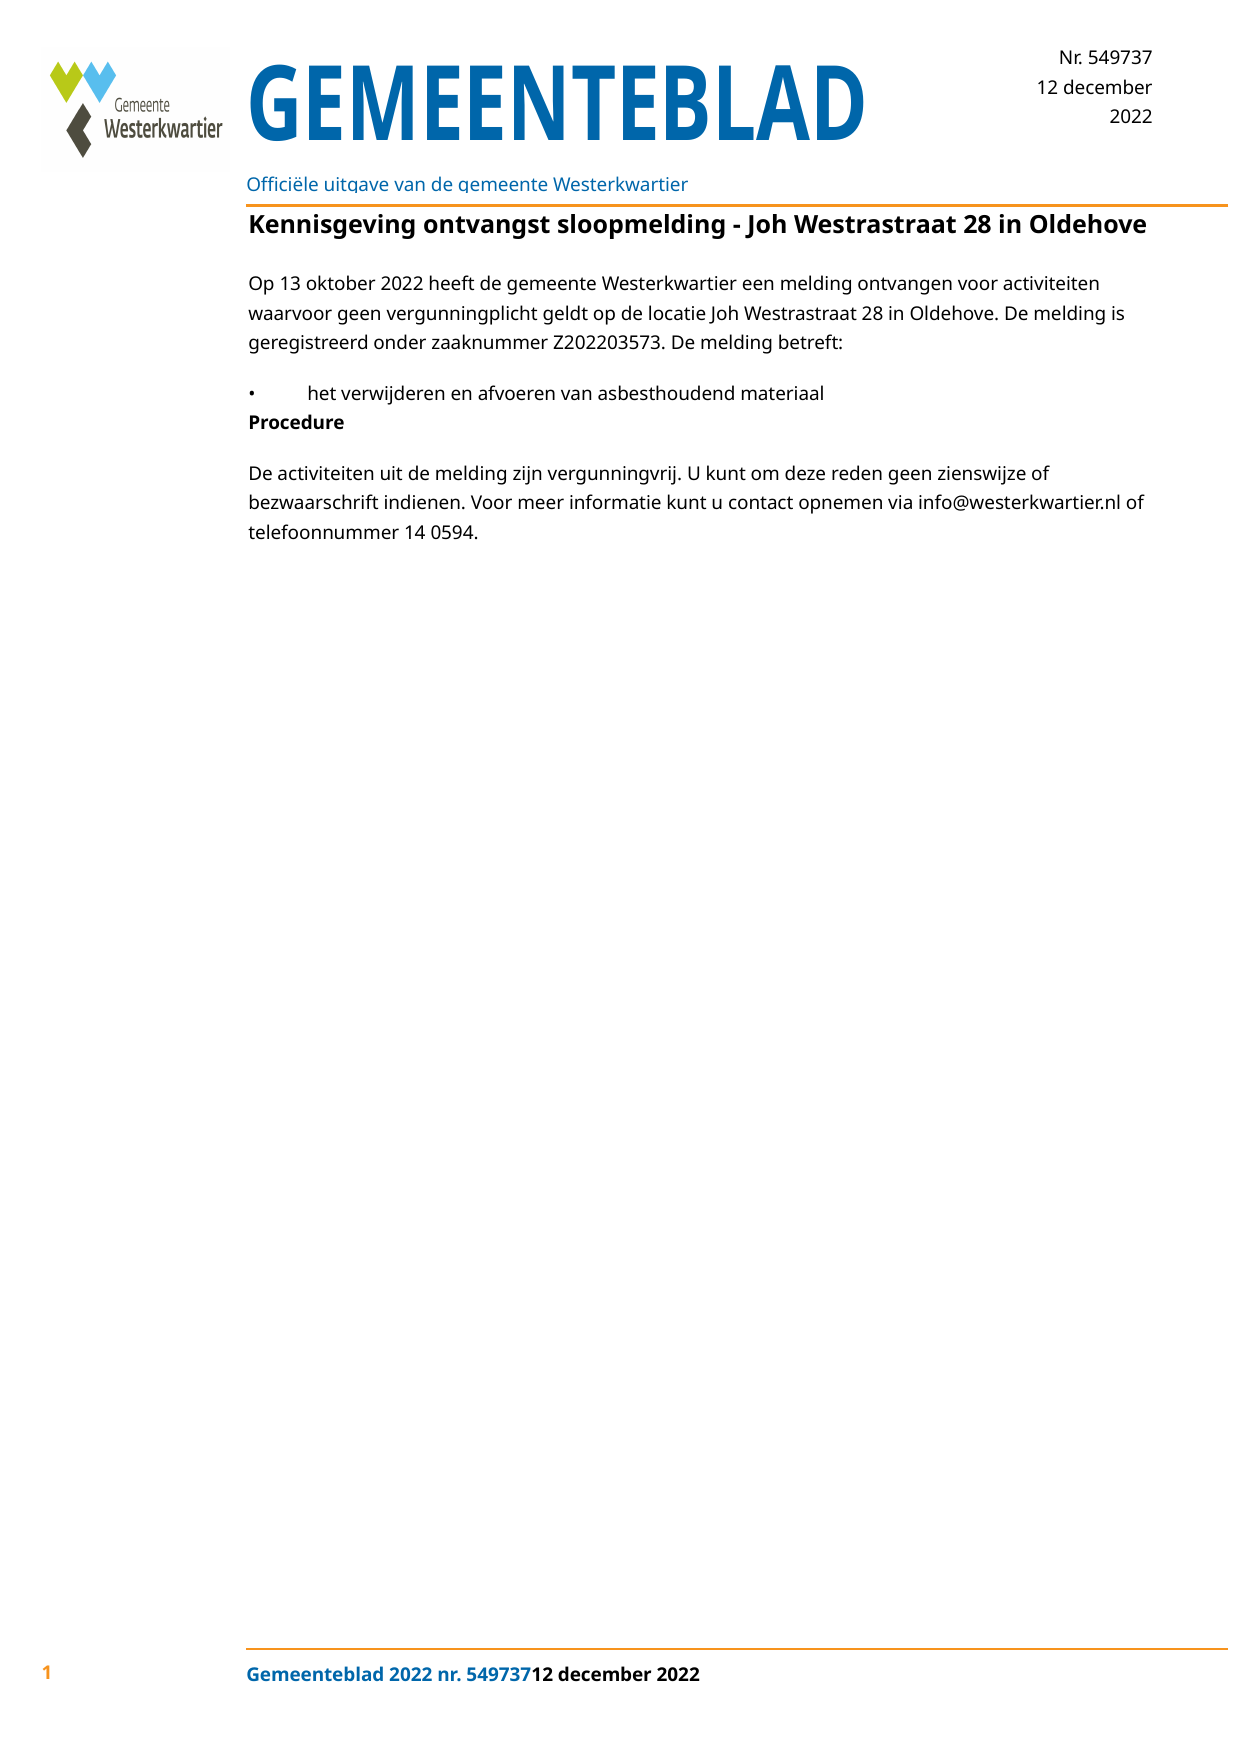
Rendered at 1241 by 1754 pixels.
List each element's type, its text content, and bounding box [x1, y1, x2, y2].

text Procedure [248, 409, 1152, 435]
picture [41, 47, 231, 172]
text Kennisgeving ontvangst sloopmelding - Joh Westrastraat 28 in Oldehove [248, 207, 1152, 241]
list het verwijderen en afvoeren van asbesthoudend materiaal [248, 380, 1152, 406]
text De activiteiten uit de melding zijn vergunningvrij. U kunt om deze reden geen zienswijze of bezwaarschrift indienen. Voor meer informatie kunt u contact opnemen via info@westerkwartier.nl of telefoonnummer 14 0594. [248, 460, 1152, 545]
text Op 13 oktober 2022 heeft de gemeente Westerkwartier een melding ontvangen voor activiteiten waarvoor geen vergunningplicht geldt op de locatie Joh Westrastraat 28 in Oldehove. De melding is geregistreerd onder zaaknummer Z202203573. De melding betreft: [248, 270, 1152, 355]
